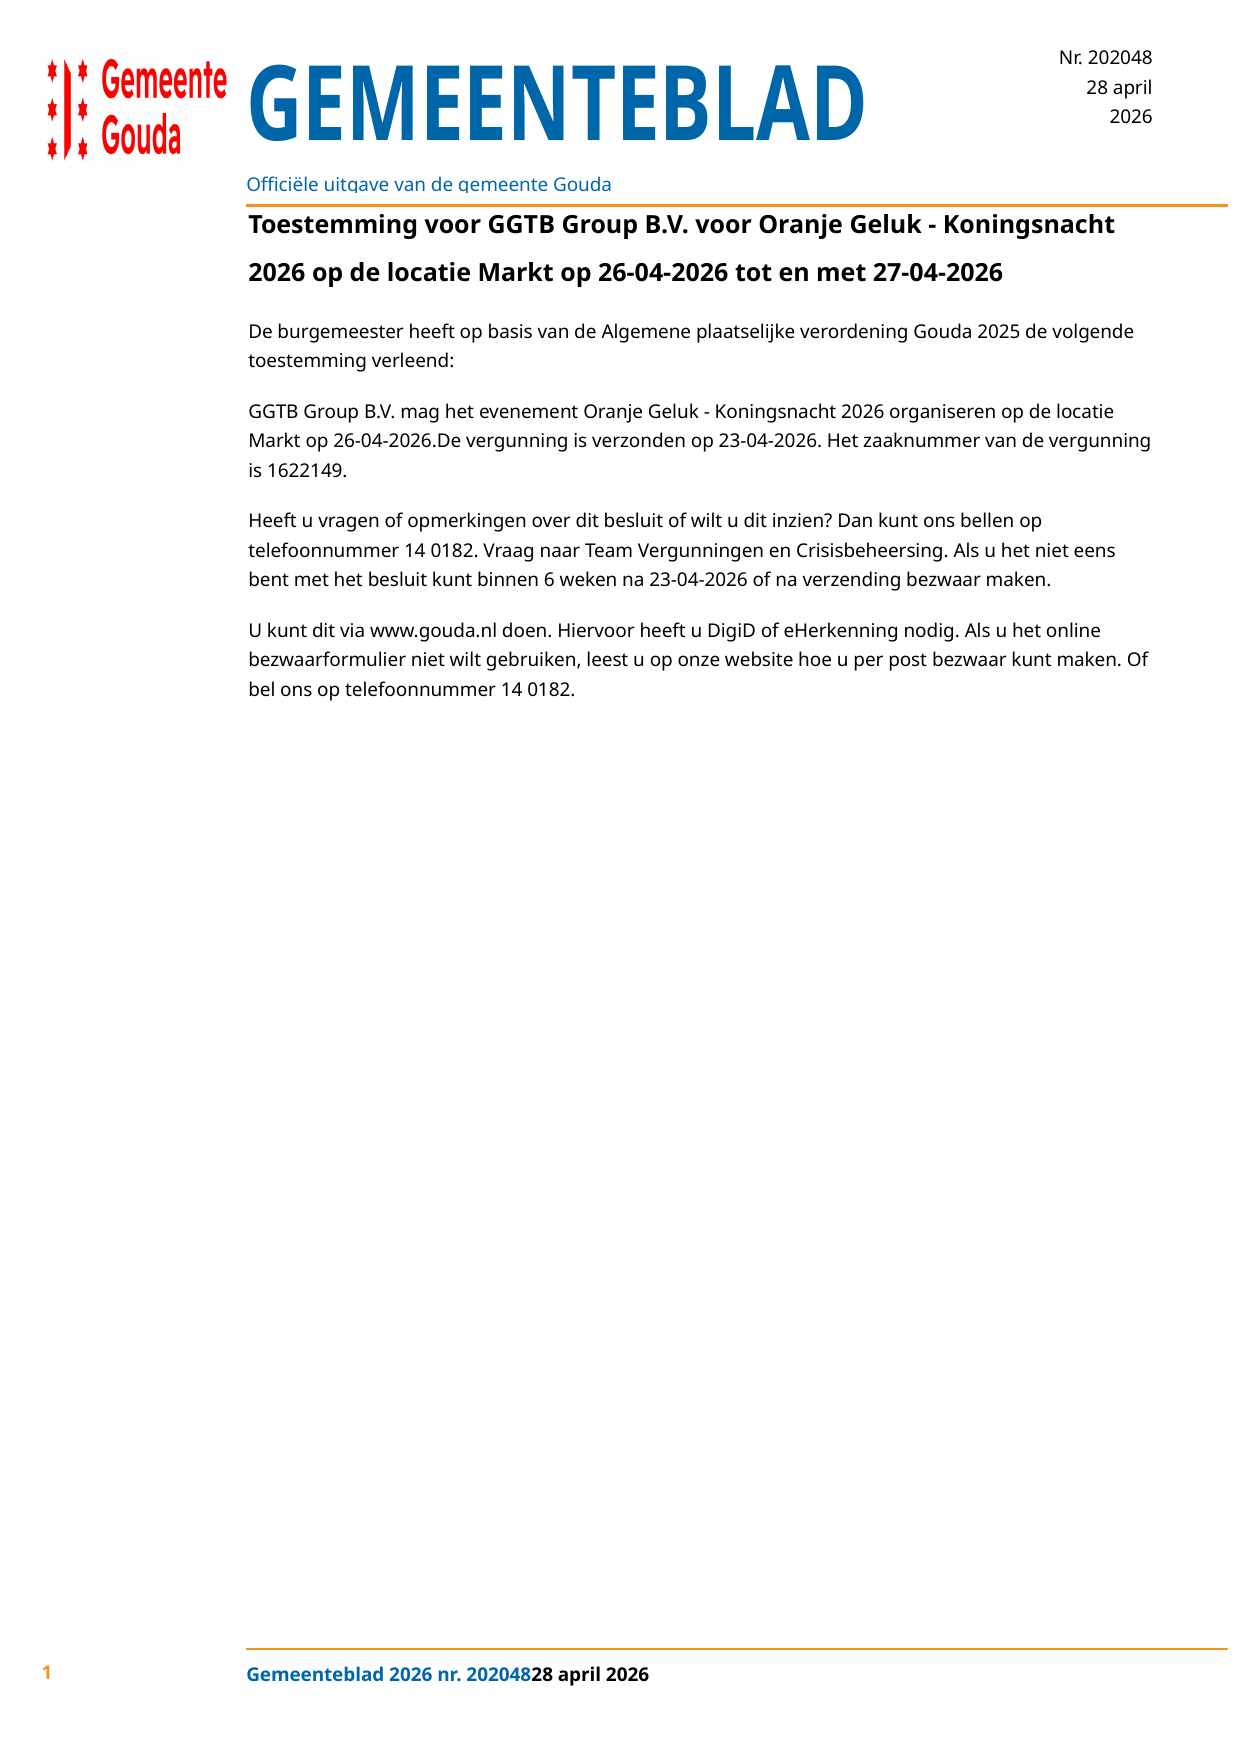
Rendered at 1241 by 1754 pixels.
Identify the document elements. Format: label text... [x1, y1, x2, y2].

text De burgemeester heeft op basis van de Algemene plaatselijke verordening Gouda 2025 de volgende toestemming verleend: [248, 318, 1152, 373]
picture [41, 47, 231, 172]
text GGTB Group B.V. mag het evenement Oranje Geluk - Koningsnacht 2026 organiseren op de locatie Markt op 26-04-2026.De vergunning is verzonden op 23-04-2026. Het zaaknummer van de vergunning is 1622149. [248, 398, 1152, 483]
text U kunt dit via www.gouda.nl doen. Hiervoor heeft u DigiD of eHerkenning nodig. Als u het online bezwaarformulier niet wilt gebruiken, leest u op onze website hoe u per post bezwaar kunt maken. Of bel ons op telefoonnummer 14 0182. [248, 617, 1152, 702]
text Toestemming voor GGTB Group B.V. voor Oranje Geluk - Koningsnacht 2026 op de locatie Markt op 26-04-2026 tot en met 27-04-2026 [248, 207, 1152, 288]
text Heeft u vragen of opmerkingen over dit besluit of wilt u dit inzien? Dan kunt ons bellen op telefoonnummer 14 0182. Vraag naar Team Vergunningen en Crisisbeheersing. Als u het niet eens bent met het besluit kunt binnen 6 weken na 23-04-2026 of na verzending bezwaar maken. [248, 507, 1152, 592]
